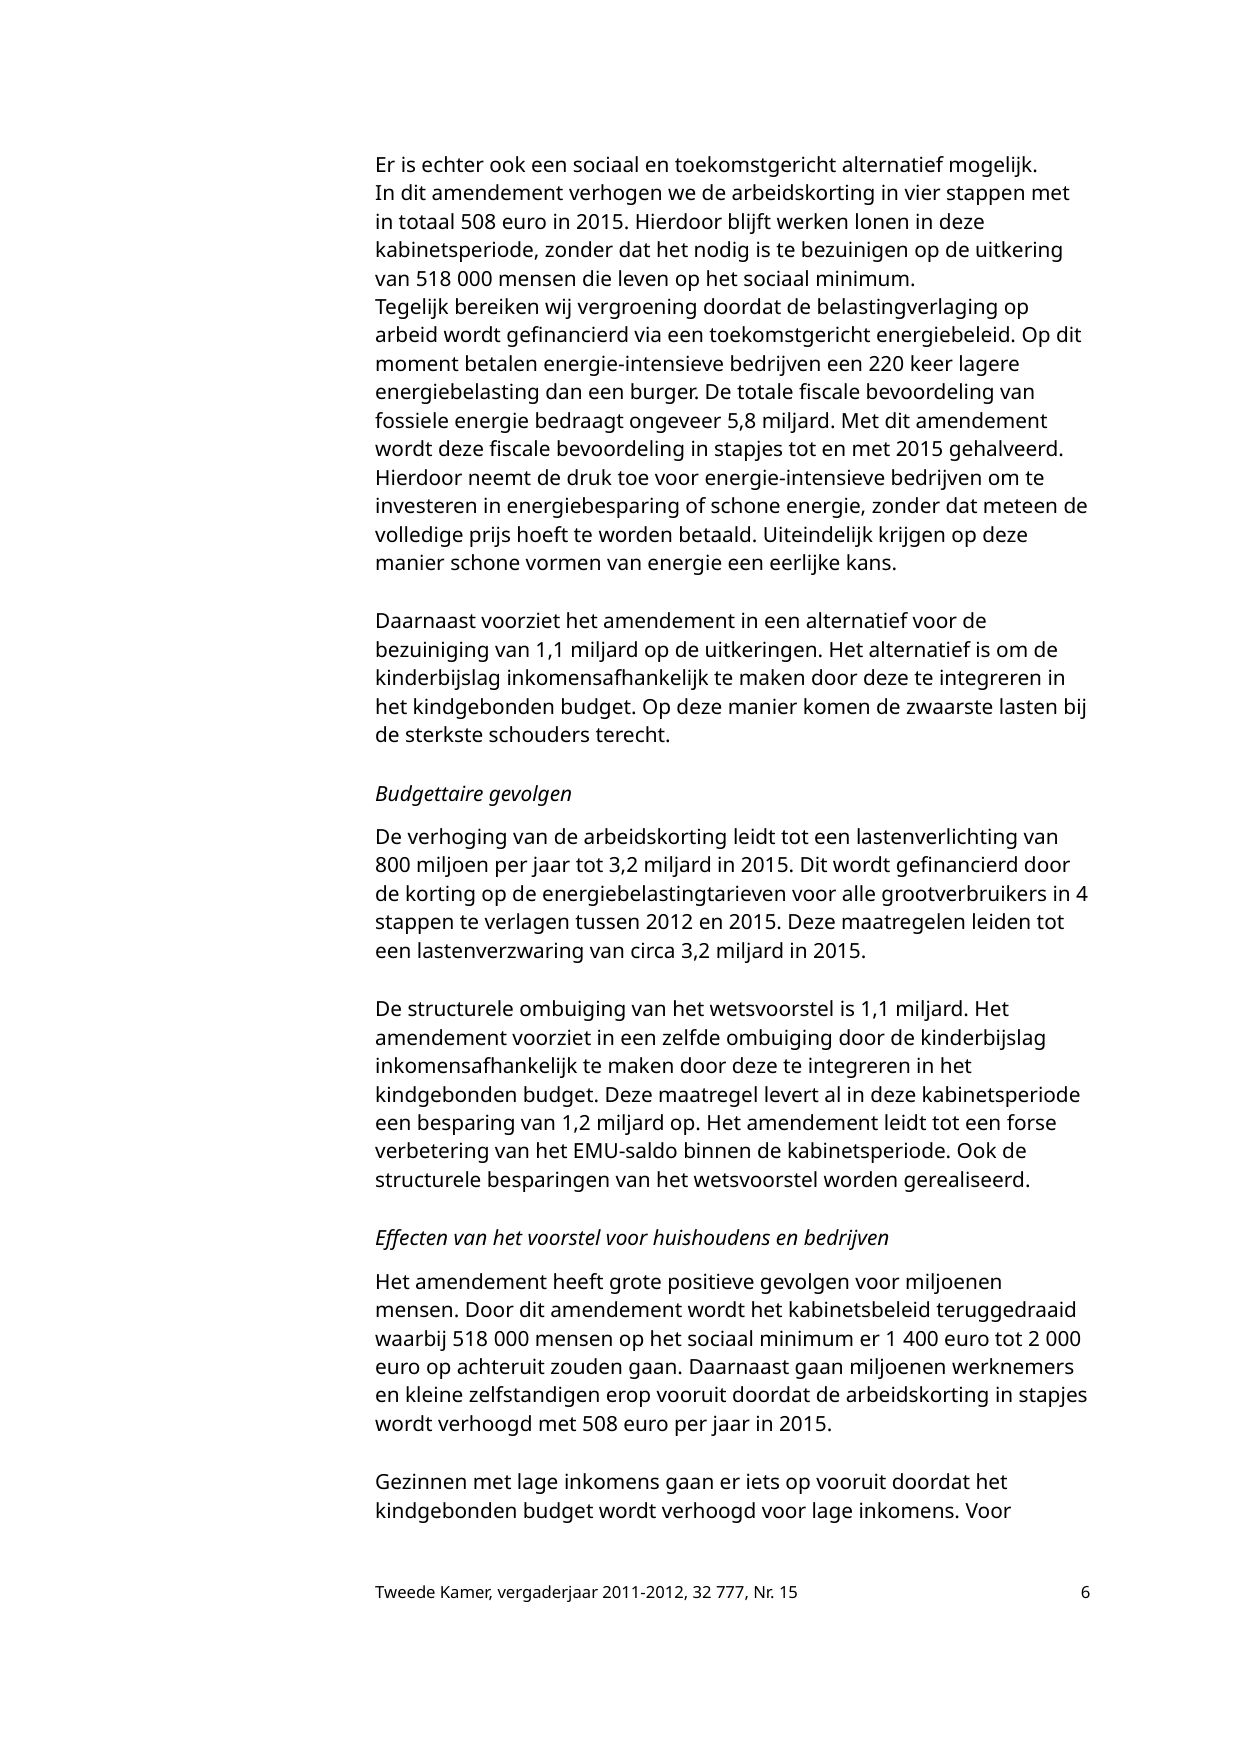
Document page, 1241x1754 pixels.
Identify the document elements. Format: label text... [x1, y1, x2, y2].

text Effecten van het voorstel voor huishoudens en bedrijven [375, 1223, 1090, 1252]
text Tegelijk bereiken wij vergroening doordat de belastingverlaging op arbeid wordt gefinancierd via een toekomstgericht energiebeleid. Op dit moment betalen energie-intensieve bedrijven een 220 keer lagere energiebelasting dan een burger. De totale fiscale bevoordeling van fossiele energie bedraagt ongeveer 5,8 miljard. Met dit amendement wordt deze fiscale bevoordeling in stapjes tot en met 2015 gehalveerd. Hierdoor neemt de druk toe voor energie-intensieve bedrijven om te investeren in energiebesparing of schone energie, zonder dat meteen de volledige prijs hoeft te worden betaald. Uiteindelijk krijgen op deze manier schone vormen van energie een eerlijke kans. [375, 292, 1090, 577]
text De verhoging van de arbeidskorting leidt tot een lastenverlichting van 800 miljoen per jaar tot 3,2 miljard in 2015. Dit wordt gefinancierd door de korting op de energiebelastingtarieven voor alle grootverbruikers in 4 stappen te verlagen tussen 2012 en 2015. Deze maatregelen leiden tot een lastenverzwaring van circa 3,2 miljard in 2015. [375, 822, 1090, 964]
text Budgettaire gevolgen [375, 779, 1090, 807]
text Daarnaast voorziet het amendement in een alternatief voor de bezuiniging van 1,1 miljard op de uitkeringen. Het alternatief is om de kinderbijslag inkomensafhankelijk te maken door deze te integreren in het kindgebonden budget. Op deze manier komen de zwaarste lasten bij de sterkste schouders terecht. [375, 607, 1090, 749]
text Het amendement heeft grote positieve gevolgen voor miljoenen mensen. Door dit amendement wordt het kabinetsbeleid teruggedraaid waarbij 518 000 mensen op het sociaal minimum er 1 400 euro tot 2 000 euro op achteruit zouden gaan. Daarnaast gaan miljoenen werknemers en kleine zelfstandigen erop vooruit doordat de arbeidskorting in stapjes wordt verhoogd met 508 euro per jaar in 2015. [375, 1267, 1090, 1437]
text De structurele ombuiging van het wetsvoorstel is 1,1 miljard. Het amendement voorziet in een zelfde ombuiging door de kinderbijslag inkomensafhankelijk te maken door deze te integreren in het kindgebonden budget. Deze maatregel levert al in deze kabinetsperiode een besparing van 1,2 miljard op. Het amendement leidt tot een forse verbetering van het EMU-saldo binnen de kabinetsperiode. Ook de structurele besparingen van het wetsvoorstel worden gerealiseerd. [375, 994, 1090, 1193]
text In dit amendement verhogen we de arbeidskorting in vier stappen met in totaal 508 euro in 2015. Hierdoor blijft werken lonen in deze kabinetsperiode, zonder dat het nodig is te bezuinigen op de uitkering van 518 000 mensen die leven op het sociaal minimum. [375, 178, 1090, 292]
text Er is echter ook een sociaal en toekomstgericht alternatief mogelijk. [375, 150, 1090, 178]
text Gezinnen met lage inkomens gaan er iets op vooruit doordat het kindgebonden budget wordt verhoogd voor lage inkomens. Voor [375, 1467, 1090, 1524]
